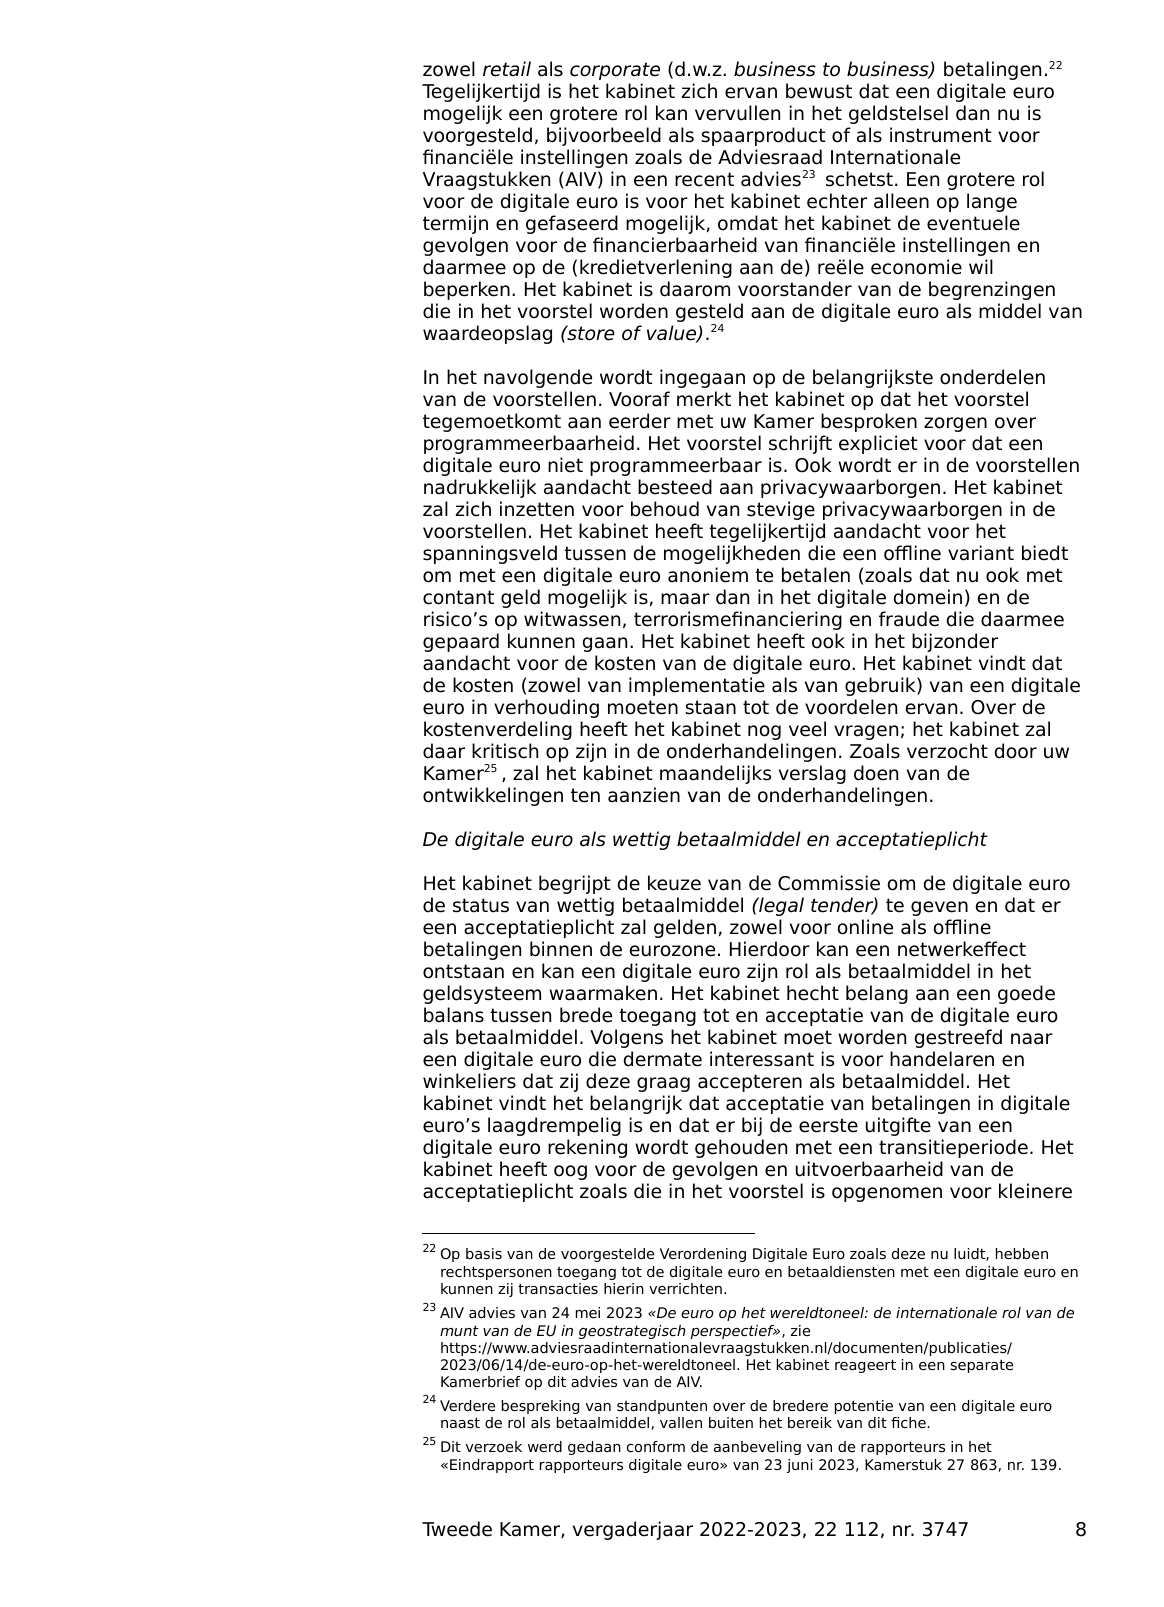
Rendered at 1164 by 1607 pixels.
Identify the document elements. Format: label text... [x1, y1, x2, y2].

subtitle De digitale euro als wettig betaalmiddel en acceptatieplicht [422, 829, 1087, 851]
text zowel retail als corporate (d.w.z. business to business) betalingen. Tegelijkertijd is het kabinet zich ervan bewust dat een digitale euro mogelijk een grotere rol kan vervullen in het geldstelsel dan nu is voorgesteld, bijvoorbeeld als spaarproduct of als instrument voor financiële instellingen zoals de Adviesraad Internationale Vraagstukken (AIV) in een recent advies schetst. Een grotere rol voor de digitale euro is voor het kabinet echter alleen op lange termijn en gefaseerd mogelijk, omdat het kabinet de eventuele gevolgen voor de financierbaarheid van financiële instellingen en daarmee op de (kredietverlening aan de) reële economie wil beperken. Het kabinet is daarom voorstander van de begrenzingen die in het voorstel worden gesteld aan de digitale euro als middel van waardeopslag (store of value). [422, 59, 1087, 345]
text Het kabinet begrijpt de keuze van de Commissie om de digitale euro de status van wettig betaalmiddel (legal tender) te geven en dat er een acceptatieplicht zal gelden, zowel voor online als offline betalingen binnen de eurozone. Hierdoor kan een netwerkeffect ontstaan en kan een digitale euro zijn rol als betaalmiddel in het geldsysteem waarmaken. Het kabinet hecht belang aan een goede balans tussen brede toegang tot en acceptatie van de digitale euro als betaalmiddel. Volgens het kabinet moet worden gestreefd naar een digitale euro die dermate interessant is voor handelaren en winkeliers dat zij deze graag accepteren als betaalmiddel. Het kabinet vindt het belangrijk dat acceptatie van betalingen in digitale euro’s laagdrempelig is en dat er bij de eerste uitgifte van een digitale euro rekening wordt gehouden met een transitieperiode. Het kabinet heeft oog voor de gevolgen en uitvoerbaarheid van de acceptatieplicht zoals die in het voorstel is opgenomen voor kleinere [422, 873, 1087, 1203]
text AIV advies van 24 mei 2023 «De euro op het wereldtoneel: de internationale rol van de munt van de EU in geostrategisch perspectief», zie https://www.adviesraadinternationalevraagstukken.nl/documenten/publicaties/2023/06/14/de-euro-op-het-wereldtoneel. Het kabinet reageert in een separate Kamerbrief op dit advies van de AIV. [422, 1301, 1087, 1391]
text Op basis van de voorgestelde Verordening Digitale Euro zoals deze nu luidt, hebben rechtspersonen toegang tot de digitale euro en betaaldiensten met een digitale euro en kunnen zij transacties hierin verrichten. [422, 1242, 1087, 1298]
text Verdere bespreking van standpunten over de bredere potentie van een digitale euro naast de rol als betaalmiddel, vallen buiten het bereik van dit fiche. [422, 1393, 1087, 1432]
text In het navolgende wordt ingegaan op de belangrijkste onderdelen van de voorstellen. Vooraf merkt het kabinet op dat het voorstel tegemoetkomt aan eerder met uw Kamer besproken zorgen over programmeerbaarheid. Het voorstel schrijft expliciet voor dat een digitale euro niet programmeerbaar is. Ook wordt er in de voorstellen nadrukkelijk aandacht besteed aan privacywaarborgen. Het kabinet zal zich inzetten voor behoud van stevige privacywaarborgen in de voorstellen. Het kabinet heeft tegelijkertijd aandacht voor het spanningsveld tussen de mogelijkheden die een offline variant biedt om met een digitale euro anoniem te betalen (zoals dat nu ook met contant geld mogelijk is, maar dan in het digitale domein) en de risico’s op witwassen, terrorismefinanciering en fraude die daarmee gepaard kunnen gaan. Het kabinet heeft ook in het bijzonder aandacht voor de kosten van de digitale euro. Het kabinet vindt dat de kosten (zowel van implementatie als van gebruik) van een digitale euro in verhouding moeten staan tot de voordelen ervan. Over de kostenverdeling heeft het kabinet nog veel vragen; het kabinet zal daar kritisch op zijn in de onderhandelingen. Zoals verzocht door uw Kamer, zal het kabinet maandelijks verslag doen van de ontwikkelingen ten aanzien van de onderhandelingen. [422, 367, 1087, 807]
text Dit verzoek werd gedaan conform de aanbeveling van de rapporteurs in het «Eindrapport rapporteurs digitale euro» van 23 juni 2023, Kamerstuk 27 863, nr. 139. [422, 1435, 1087, 1474]
